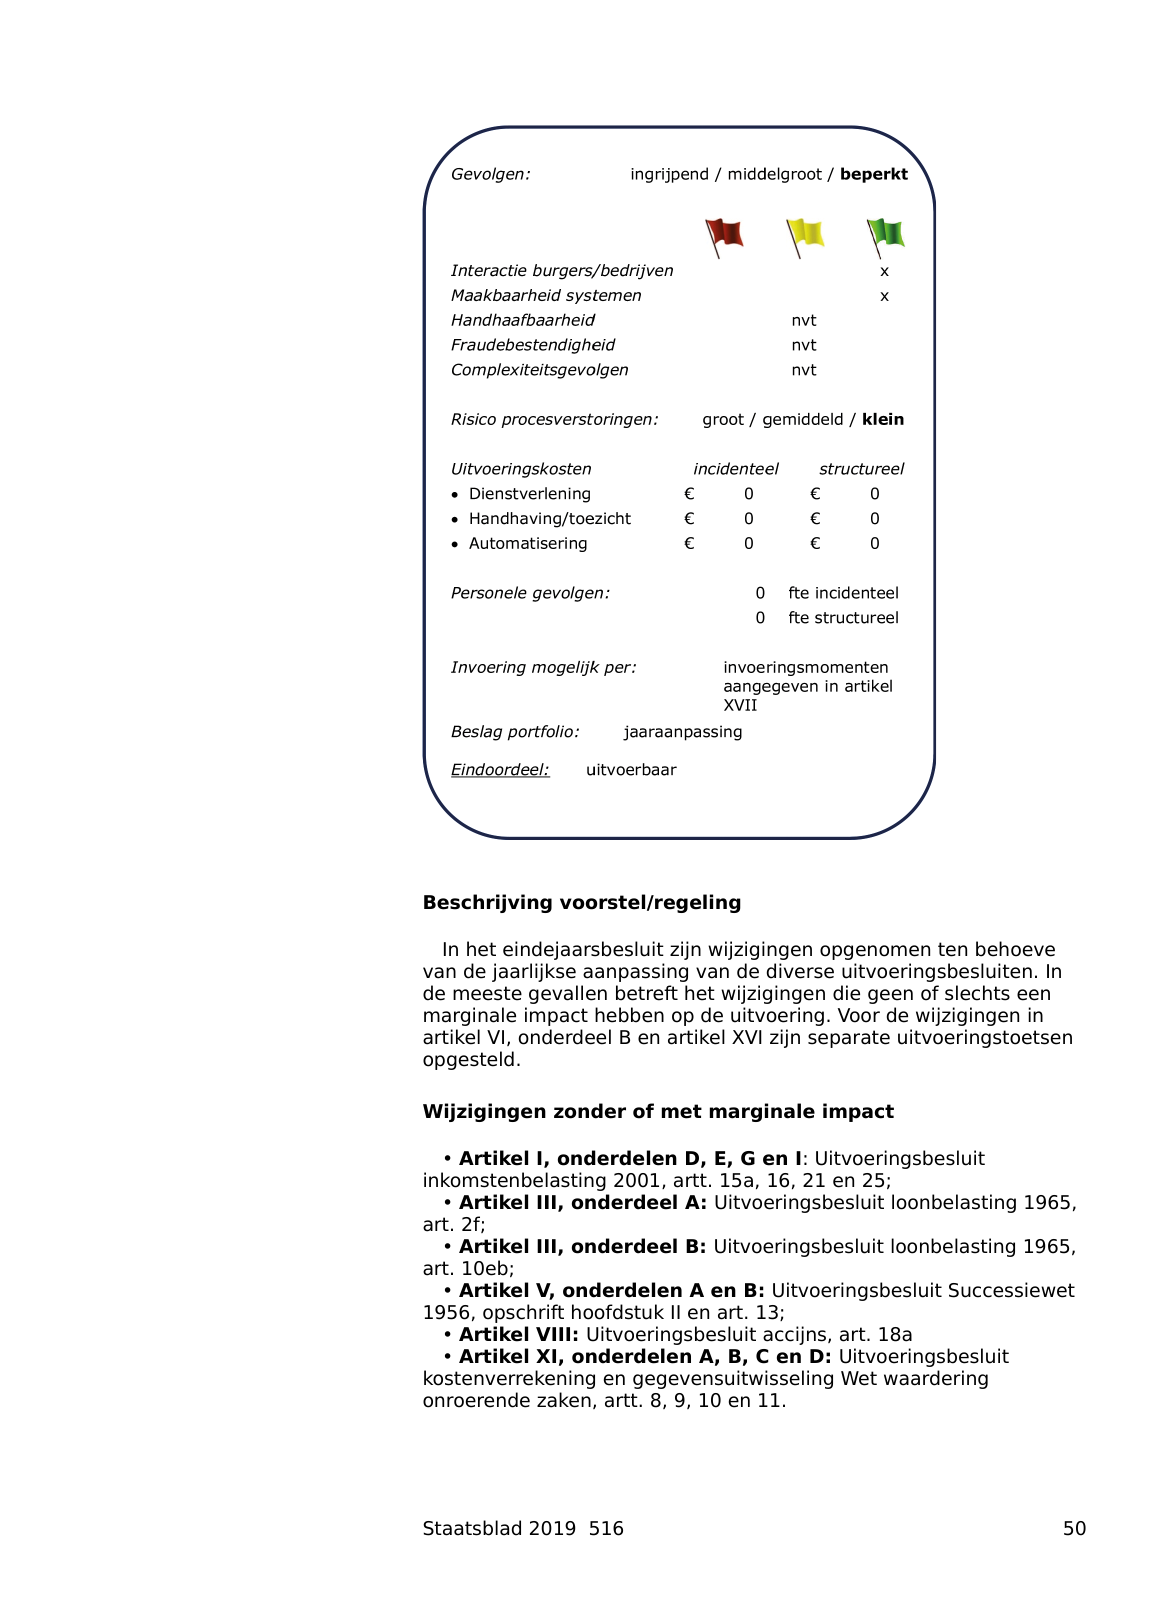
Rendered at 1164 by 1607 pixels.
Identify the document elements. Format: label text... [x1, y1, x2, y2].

text • Artikel I, onderdelen D, E, G en I: Uitvoeringsbesluit inkomstenbelasting 2001, artt. 15a, 16, 21 en 25; [422, 1148, 1087, 1192]
picture [422, 125, 937, 840]
text • Artikel XI, onderdelen A, B, C en D: Uitvoeringsbesluit kostenverrekening en gegevensuitwisseling Wet waardering onroerende zaken, artt. 8, 9, 10 en 11. [422, 1346, 1087, 1412]
subtitle Wijzigingen zonder of met marginale impact [422, 1101, 1087, 1123]
text • Artikel V, onderdelen A en B: Uitvoeringsbesluit Successiewet 1956, opschrift hoofdstuk II en art. 13; [422, 1280, 1087, 1324]
text In het eindejaarsbesluit zijn wijzigingen opgenomen ten behoeve van de jaarlijkse aanpassing van de diverse uitvoeringsbesluiten. In de meeste gevallen betreft het wijzigingen die geen of slechts een marginale impact hebben op de uitvoering. Voor de wijzigingen in artikel VI, onderdeel B en artikel XVI zijn separate uitvoeringstoetsen opgesteld. [422, 939, 1087, 1071]
text • Artikel III, onderdeel A: Uitvoeringsbesluit loonbelasting 1965, art. 2f; [422, 1192, 1087, 1236]
subtitle Beschrijving voorstel/regeling [422, 892, 1087, 914]
text • Artikel VIII: Uitvoeringsbesluit accijns, art. 18a [422, 1324, 1087, 1346]
text • Artikel III, onderdeel B: Uitvoeringsbesluit loonbelasting 1965, art. 10eb; [422, 1236, 1087, 1280]
